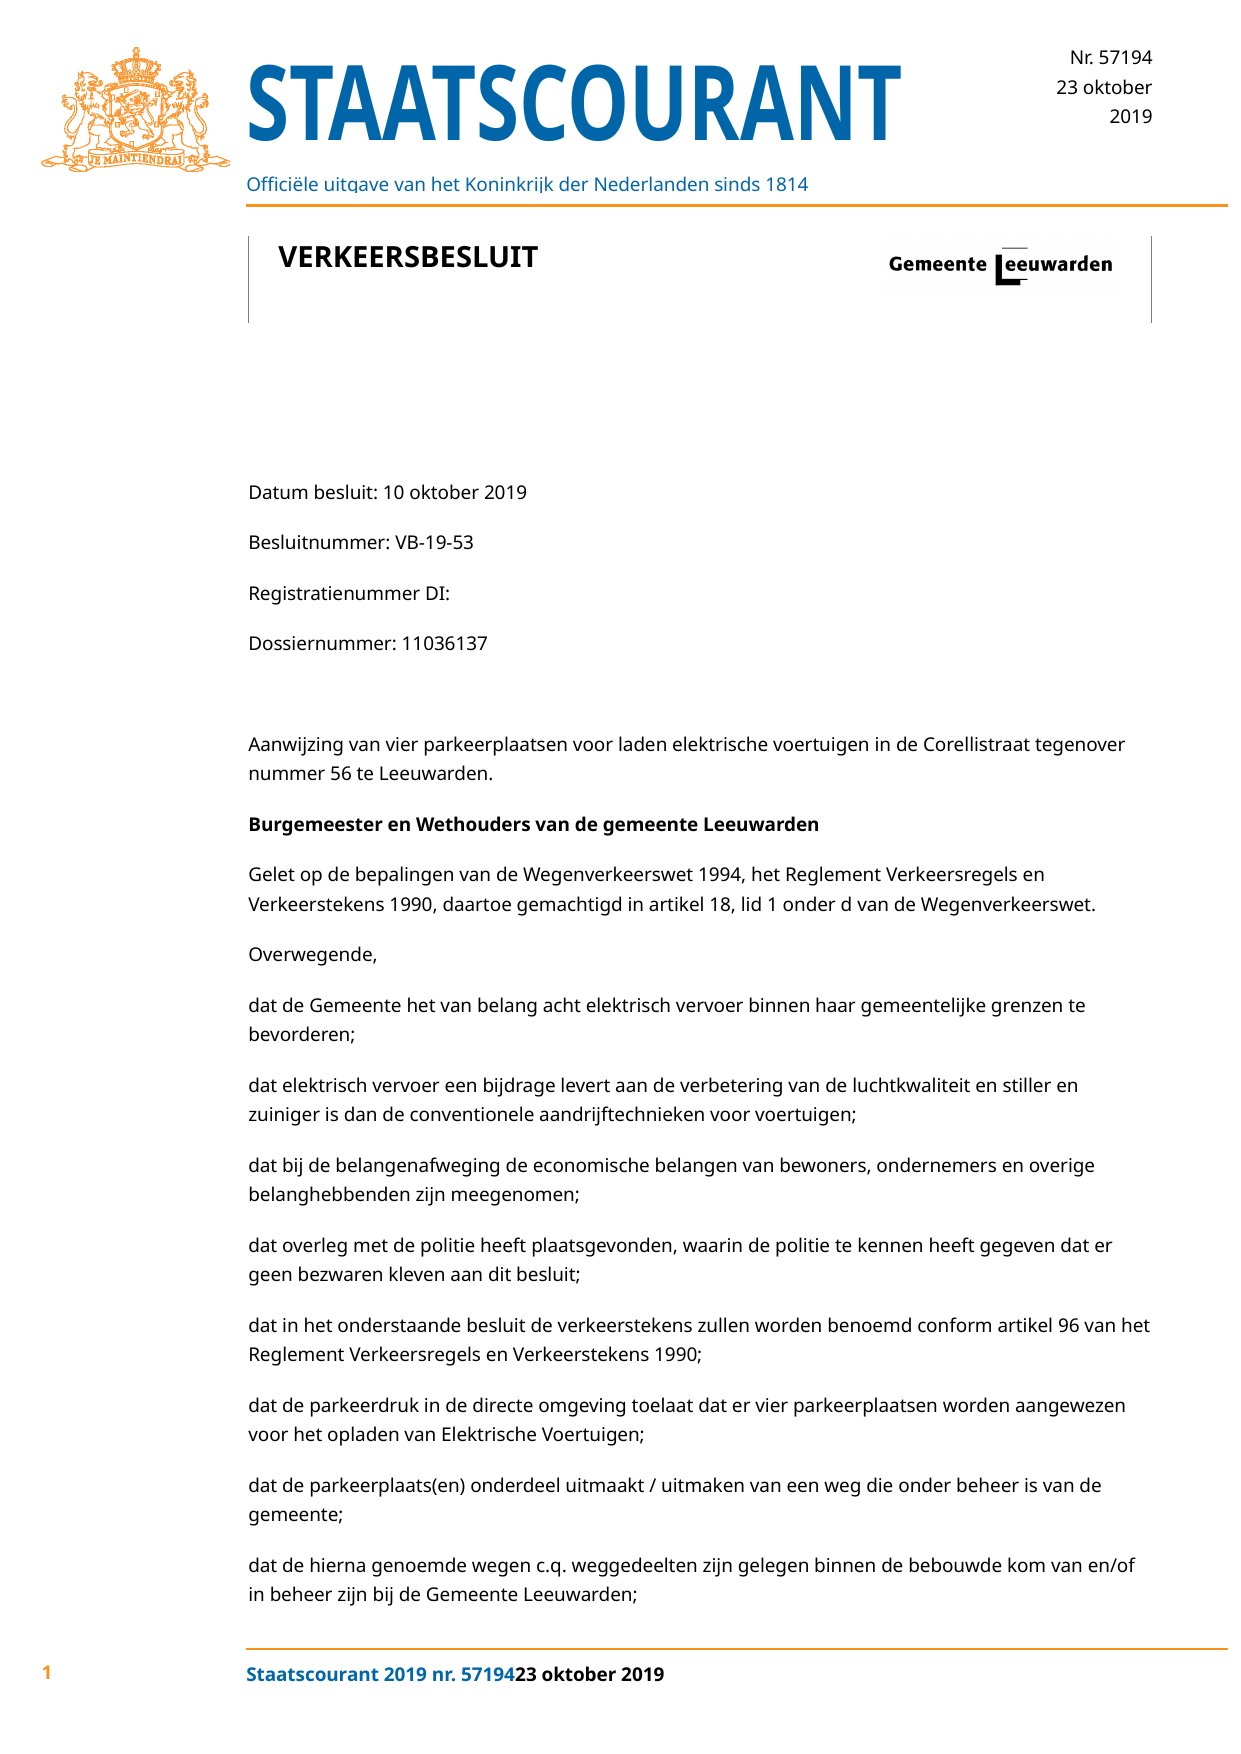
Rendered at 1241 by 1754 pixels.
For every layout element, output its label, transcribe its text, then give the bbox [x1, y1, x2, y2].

picture [41, 47, 231, 172]
text dat elektrisch vervoer een bijdrage levert aan de verbetering van de luchtkwaliteit en stiller en zuiniger is dan de conventionele aandrijftechnieken voor voertuigen; [248, 1072, 1152, 1127]
text Datum besluit: 10 oktober 2019 [248, 479, 1152, 504]
text Burgemeester en Wethouders van de gemeente Leeuwarden [248, 811, 1152, 837]
picture [882, 236, 1119, 297]
text dat bij de belangenafweging de economische belangen van bewoners, ondernemers en overige belanghebbenden zijn meegenomen; [248, 1152, 1152, 1207]
text dat de parkeerdruk in de directe omgeving toelaat dat er vier parkeerplaatsen worden aangewezen voor het opladen van Elektrische Voertuigen; [248, 1392, 1152, 1447]
table_header VERKEERSBESLUIT [249, 236, 850, 323]
text dat de parkeerplaats(en) onderdeel uitmaakt / uitmaken van een weg die onder beheer is van de gemeente; [248, 1472, 1152, 1527]
text Overwegende, [248, 941, 1152, 967]
text Besluitnummer: VB-19-53 [248, 529, 1152, 555]
text Registratienummer DI: [248, 580, 1152, 605]
text Gelet op de bepalingen van de Wegenverkeerswet 1994, het Reglement Verkeersregels en Verkeerstekens 1990, daartoe gemachtigd in artikel 18, lid 1 onder d van de Wegenverkeerswet. [248, 861, 1152, 917]
text dat overleg met de politie heeft plaatsgevonden, waarin de politie te kennen heeft gegeven dat er geen bezwaren kleven aan dit besluit; [248, 1232, 1152, 1287]
table_header [850, 236, 1151, 323]
text dat in het onderstaande besluit de verkeerstekens zullen worden benoemd conform artikel 96 van het Reglement Verkeersregels en Verkeerstekens 1990; [248, 1312, 1152, 1367]
text Dossiernummer: 11036137 [248, 630, 1152, 656]
text dat de hierna genoemde wegen c.q. weggedeelten zijn gelegen binnen de bebouwde kom van en/of in beheer zijn bij de Gemeente Leeuwarden; [248, 1552, 1152, 1607]
text dat de Gemeente het van belang acht elektrisch vervoer binnen haar gemeentelijke grenzen te bevorderen; [248, 992, 1152, 1047]
text Aanwijzing van vier parkeerplaatsen voor laden elektrische voertuigen in de Corellistraat tegenover nummer 56 te Leeuwarden. [248, 731, 1152, 786]
